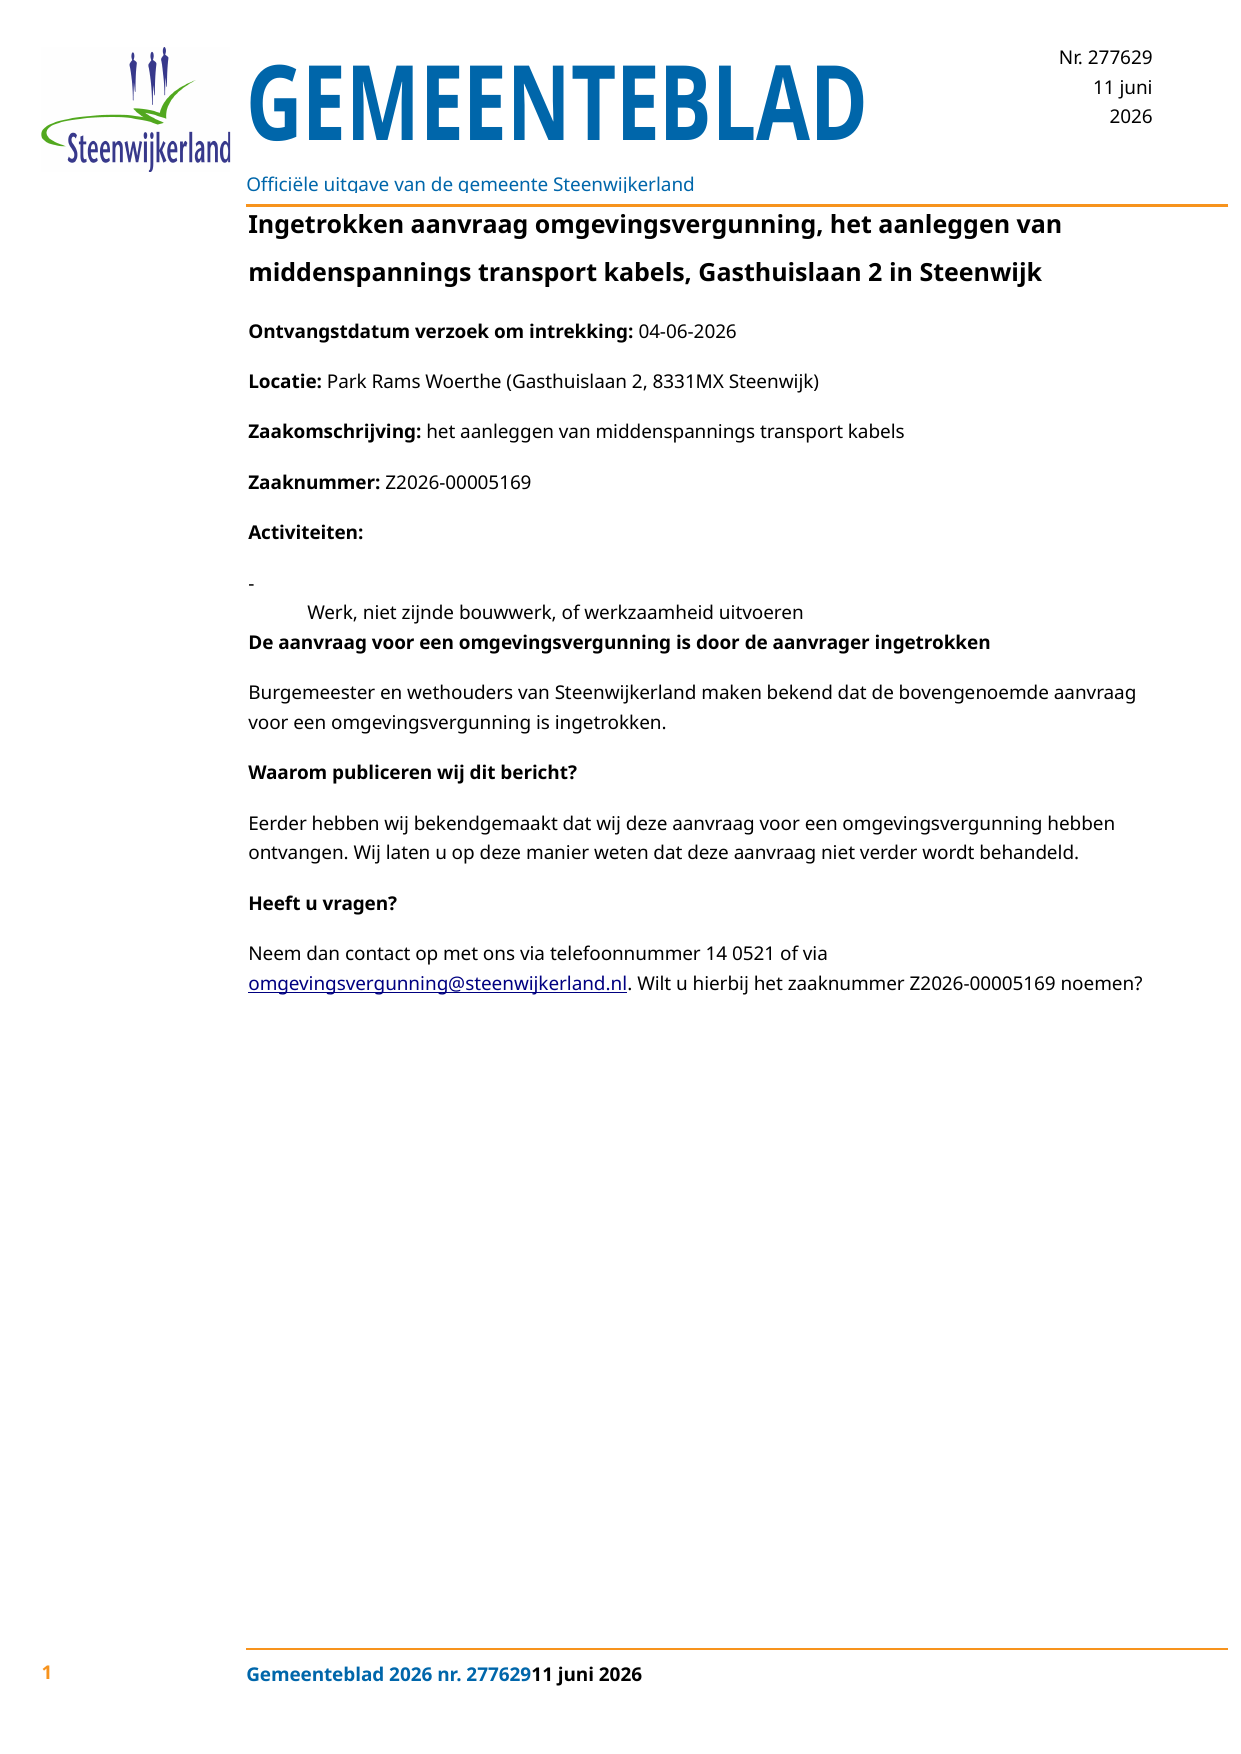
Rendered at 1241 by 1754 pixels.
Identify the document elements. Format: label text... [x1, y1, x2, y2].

text Zaakomschrijving: het aanleggen van middenspannings transport kabels [248, 419, 1152, 444]
text Neem dan contact op met ons via telefoonnummer 14 0521 of via omgevingsvergunning@steenwijkerland.nl. Wilt u hierbij het zaaknummer Z2026-00005169 noemen? [248, 940, 1152, 996]
text Heeft u vragen? [248, 890, 1152, 916]
picture [41, 47, 231, 172]
text Ontvangstdatum verzoek om intrekking: 04-06-2026 [248, 318, 1152, 344]
text Activiteiten: [248, 519, 1152, 545]
text Locatie: Park Rams Woerthe (Gasthuislaan 2, 8331MX Steenwijk) [248, 368, 1152, 394]
text Zaaknummer: Z2026-00005169 [248, 469, 1152, 495]
text Ingetrokken aanvraag omgevingsvergunning, het aanleggen van middenspannings transport kabels, Gasthuislaan 2 in Steenwijk [248, 207, 1152, 288]
text Eerder hebben wij bekendgemaakt dat wij deze aanvraag voor een omgevingsvergunning hebben ontvangen. Wij laten u op deze manier weten dat deze aanvraag niet verder wordt behandeld. [248, 810, 1152, 865]
text Burgemeester en wethouders van Steenwijkerland maken bekend dat de bovengenoemde aanvraag voor een omgevingsvergunning is ingetrokken. [248, 679, 1152, 735]
text De aanvraag voor een omgevingsvergunning is door de aanvrager ingetrokken [248, 629, 1152, 655]
list Werk, niet zijnde bouwwerk, of werkzaamheid uitvoeren [248, 599, 1152, 625]
text Waarom publiceren wij dit bericht? [248, 759, 1152, 785]
